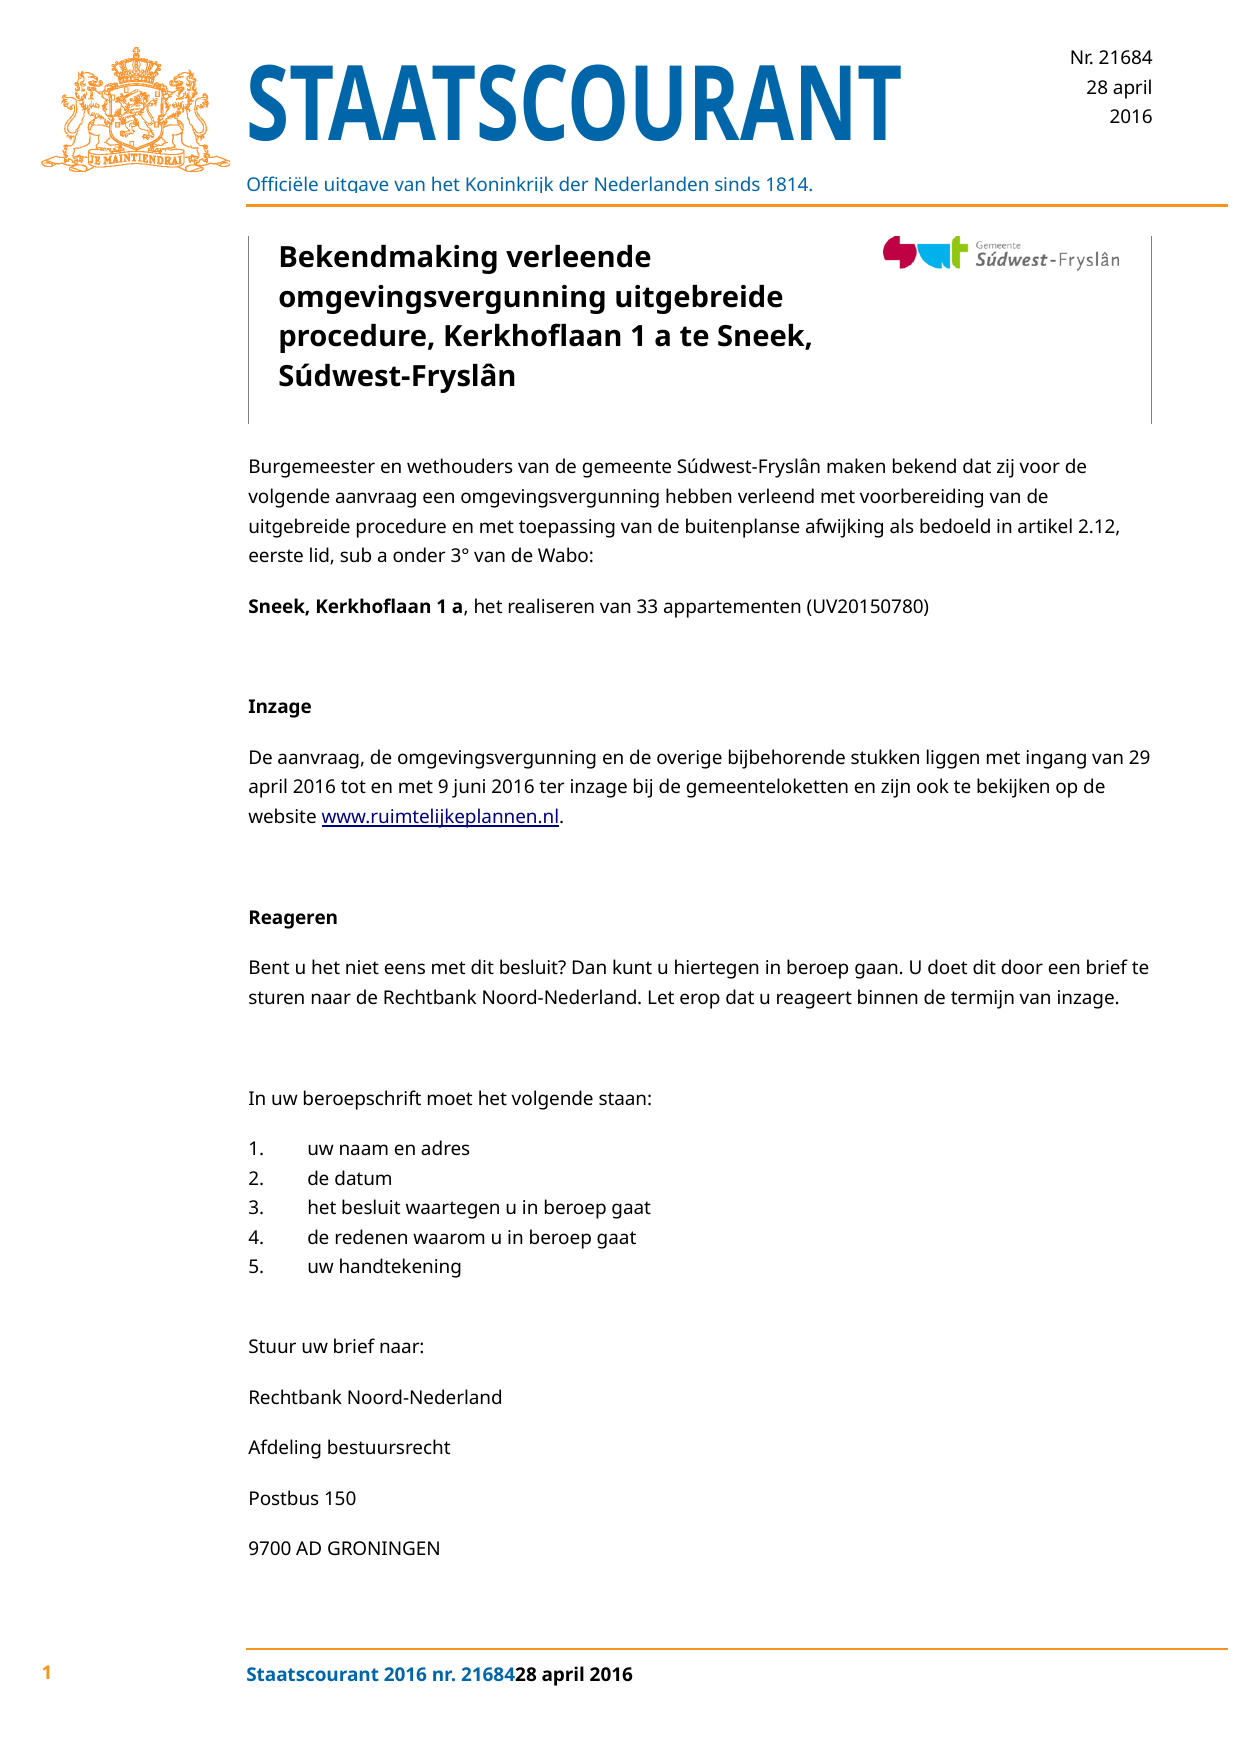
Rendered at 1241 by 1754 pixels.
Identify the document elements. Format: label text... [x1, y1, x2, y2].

table_header Bekendmaking verleende omgevingsvergunning uitgebreide procedure, Kerkhoflaan 1 a te Sneek, Súdwest-Fryslân [249, 236, 850, 424]
text In uw beroepschrift moet het volgende staan: [248, 1085, 1152, 1111]
list het besluit waartegen u in beroep gaat [248, 1194, 1152, 1220]
text Postbus 150 [248, 1485, 1152, 1511]
text Inzage [248, 694, 1152, 719]
list de datum [248, 1165, 1152, 1191]
text Burgemeester en wethouders van de gemeente Súdwest-Fryslân maken bekend dat zij voor de volgende aanvraag een omgevingsvergunning hebben verleend met voorbereiding van de uitgebreide procedure en met toepassing van de buitenplanse afwijking als bedoeld in artikel 2.12, eerste lid, sub a onder 3° van de Wabo: [248, 454, 1152, 568]
text 9700 AD GRONINGEN [248, 1535, 1152, 1561]
text Afdeling bestuursrecht [248, 1434, 1152, 1460]
text Reageren [248, 904, 1152, 930]
text Bent u het niet eens met dit besluit? Dan kunt u hiertegen in beroep gaan. U doet dit door een brief te sturen naar de Rechtbank Noord-Nederland. Let erop dat u reageert binnen de termijn van inzage. [248, 954, 1152, 1010]
list uw handtekening [248, 1254, 1152, 1279]
text Stuur uw brief naar: [248, 1334, 1152, 1359]
text Sneek, Kerkhoflaan 1 a, het realiseren van 33 appartementen (UV20150780) [248, 593, 1152, 618]
picture [41, 47, 231, 172]
text De aanvraag, de omgevingsvergunning en de overige bijbehorende stukken liggen met ingang van 29 april 2016 tot en met 9 juni 2016 ter inzage bij de gemeenteloketten en zijn ook te bekijken op de website www.ruimtelijkeplannen.nl. [248, 744, 1152, 829]
list uw naam en adres [248, 1135, 1152, 1161]
table_header [850, 236, 1151, 424]
list de redenen waarom u in beroep gaat [248, 1224, 1152, 1250]
text Rechtbank Noord-Nederland [248, 1384, 1152, 1410]
picture [882, 236, 1119, 272]
